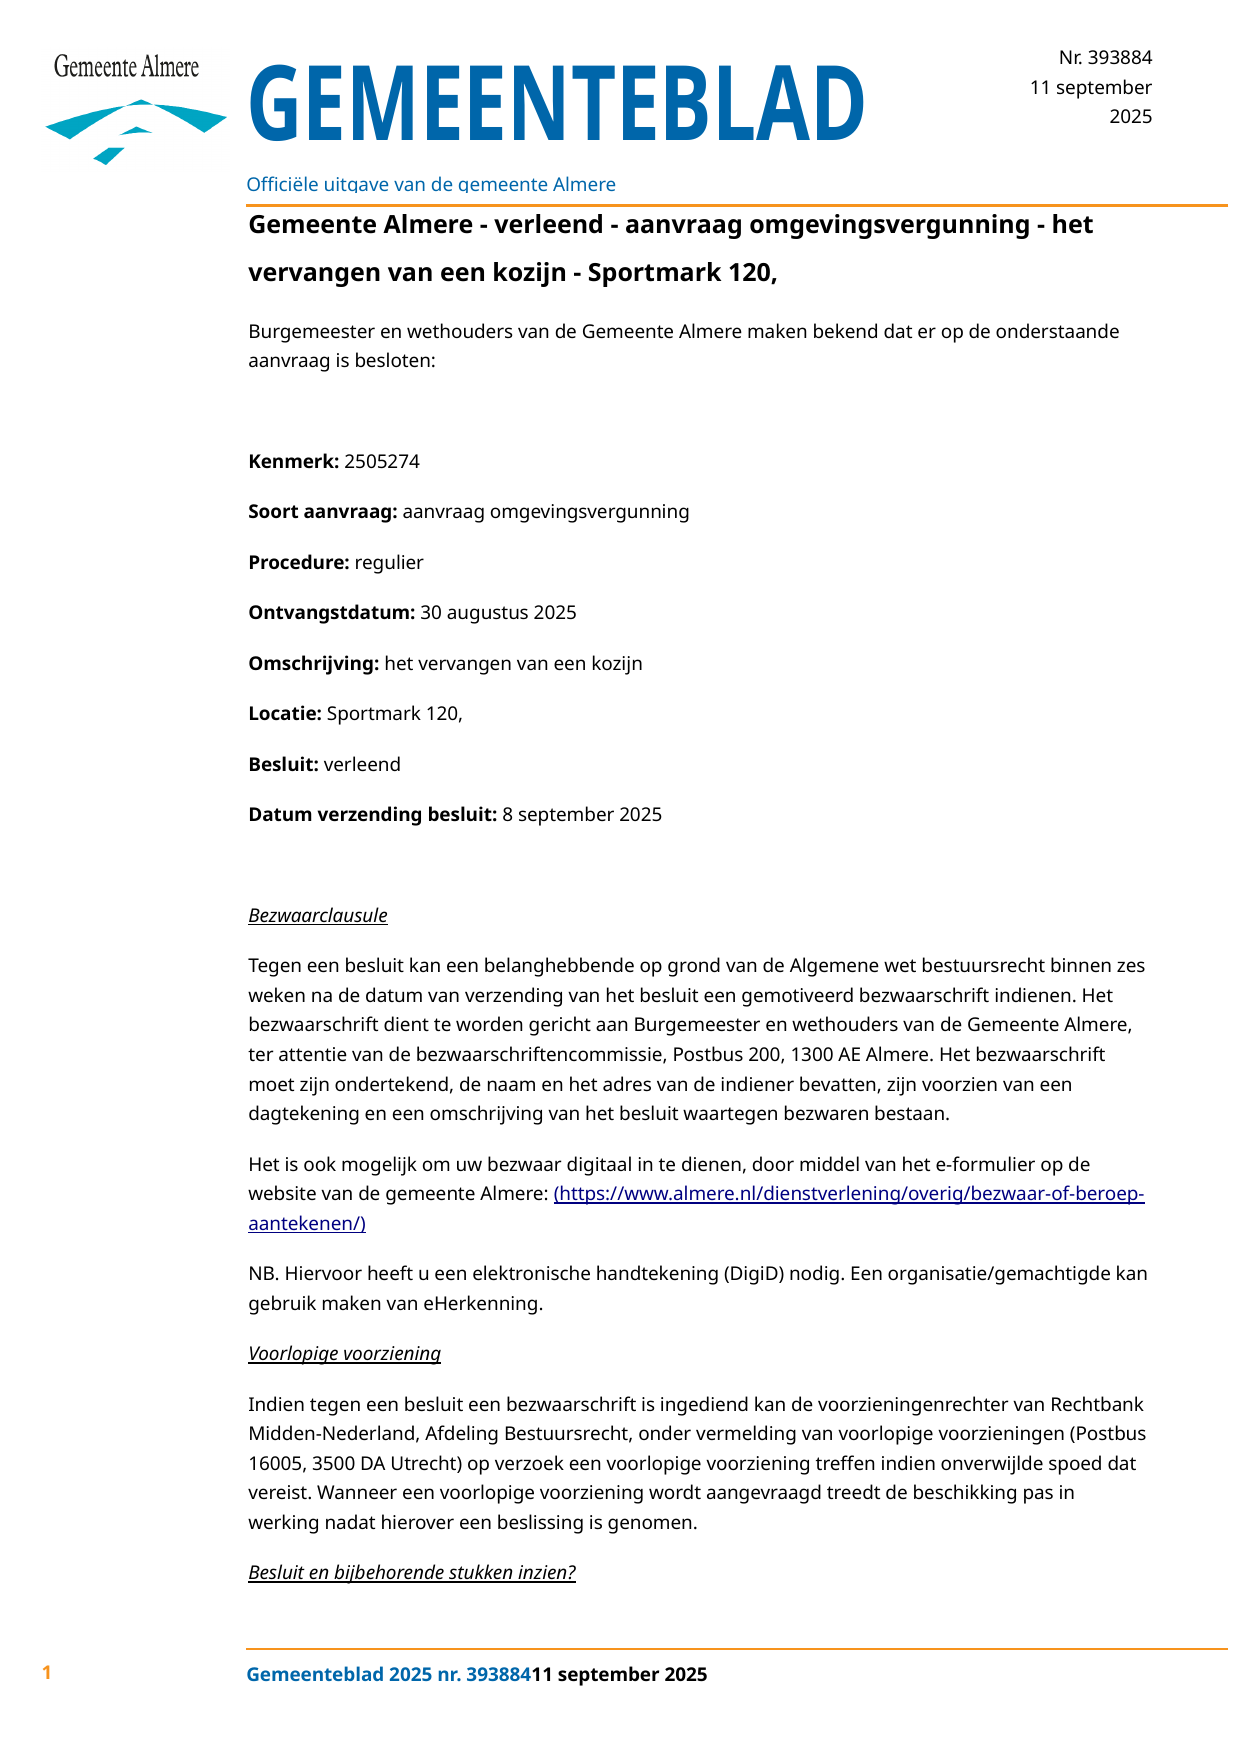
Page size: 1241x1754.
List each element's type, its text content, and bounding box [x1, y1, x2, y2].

text Besluit en bijbehorende stukken inzien? [248, 1559, 1152, 1585]
text Tegen een besluit kan een belanghebbende op grond van de Algemene wet bestuursrecht binnen zes weken na de datum van verzending van het besluit een gemotiveerd bezwaarschrift indienen. Het bezwaarschrift dient te worden gericht aan Burgemeester en wethouders van de Gemeente Almere, ter attentie van de bezwaarschriftencommissie, Postbus 200, 1300 AE Almere. Het bezwaarschrift moet zijn ondertekend, de naam en het adres van de indiener bevatten, zijn voorzien van een dagtekening en een omschrijving van het besluit waartegen bezwaren bestaan. [248, 952, 1152, 1126]
text Bezwaarclausule [248, 902, 1152, 928]
text Besluit: verleend [248, 751, 1152, 777]
picture [41, 47, 231, 172]
text Datum verzending besluit: 8 september 2025 [248, 801, 1152, 827]
text Voorlopige voorziening [248, 1340, 1152, 1366]
text Procedure: regulier [248, 549, 1152, 575]
text Gemeente Almere - verleend - aanvraag omgevingsvergunning - het vervangen van een kozijn - Sportmark 120, [248, 207, 1152, 288]
text Het is ook mogelijk om uw bezwaar digitaal in te dienen, door middel van het e-formulier op de website van de gemeente Almere: (https://www.almere.nl/dienstverlening/overig/bezwaar-of-beroep-aantekenen/) [248, 1151, 1152, 1236]
text Burgemeester en wethouders van de Gemeente Almere maken bekend dat er op de onderstaande aanvraag is besloten: [248, 318, 1152, 373]
text NB. Hiervoor heeft u een elektronische handtekening (DigiD) nodig. Een organisatie/gemachtigde kan gebruik maken van eHerkenning. [248, 1260, 1152, 1316]
text Locatie: Sportmark 120, [248, 700, 1152, 726]
text Ontvangstdatum: 30 augustus 2025 [248, 599, 1152, 625]
text Indien tegen een besluit een bezwaarschrift is ingediend kan de voorzieningenrechter van Rechtbank Midden-Nederland, Afdeling Bestuursrecht, onder vermelding van voorlopige voorzieningen (Postbus 16005, 3500 DA Utrecht) op verzoek een voorlopige voorziening treffen indien onverwijlde spoed dat vereist. Wanneer een voorlopige voorziening wordt aangevraagd treedt de beschikking pas in werking nadat hierover een beslissing is genomen. [248, 1391, 1152, 1535]
text Kenmerk: 2505274 [248, 448, 1152, 474]
text Omschrijving: het vervangen van een kozijn [248, 650, 1152, 676]
text Soort aanvraag: aanvraag omgevingsvergunning [248, 499, 1152, 524]
